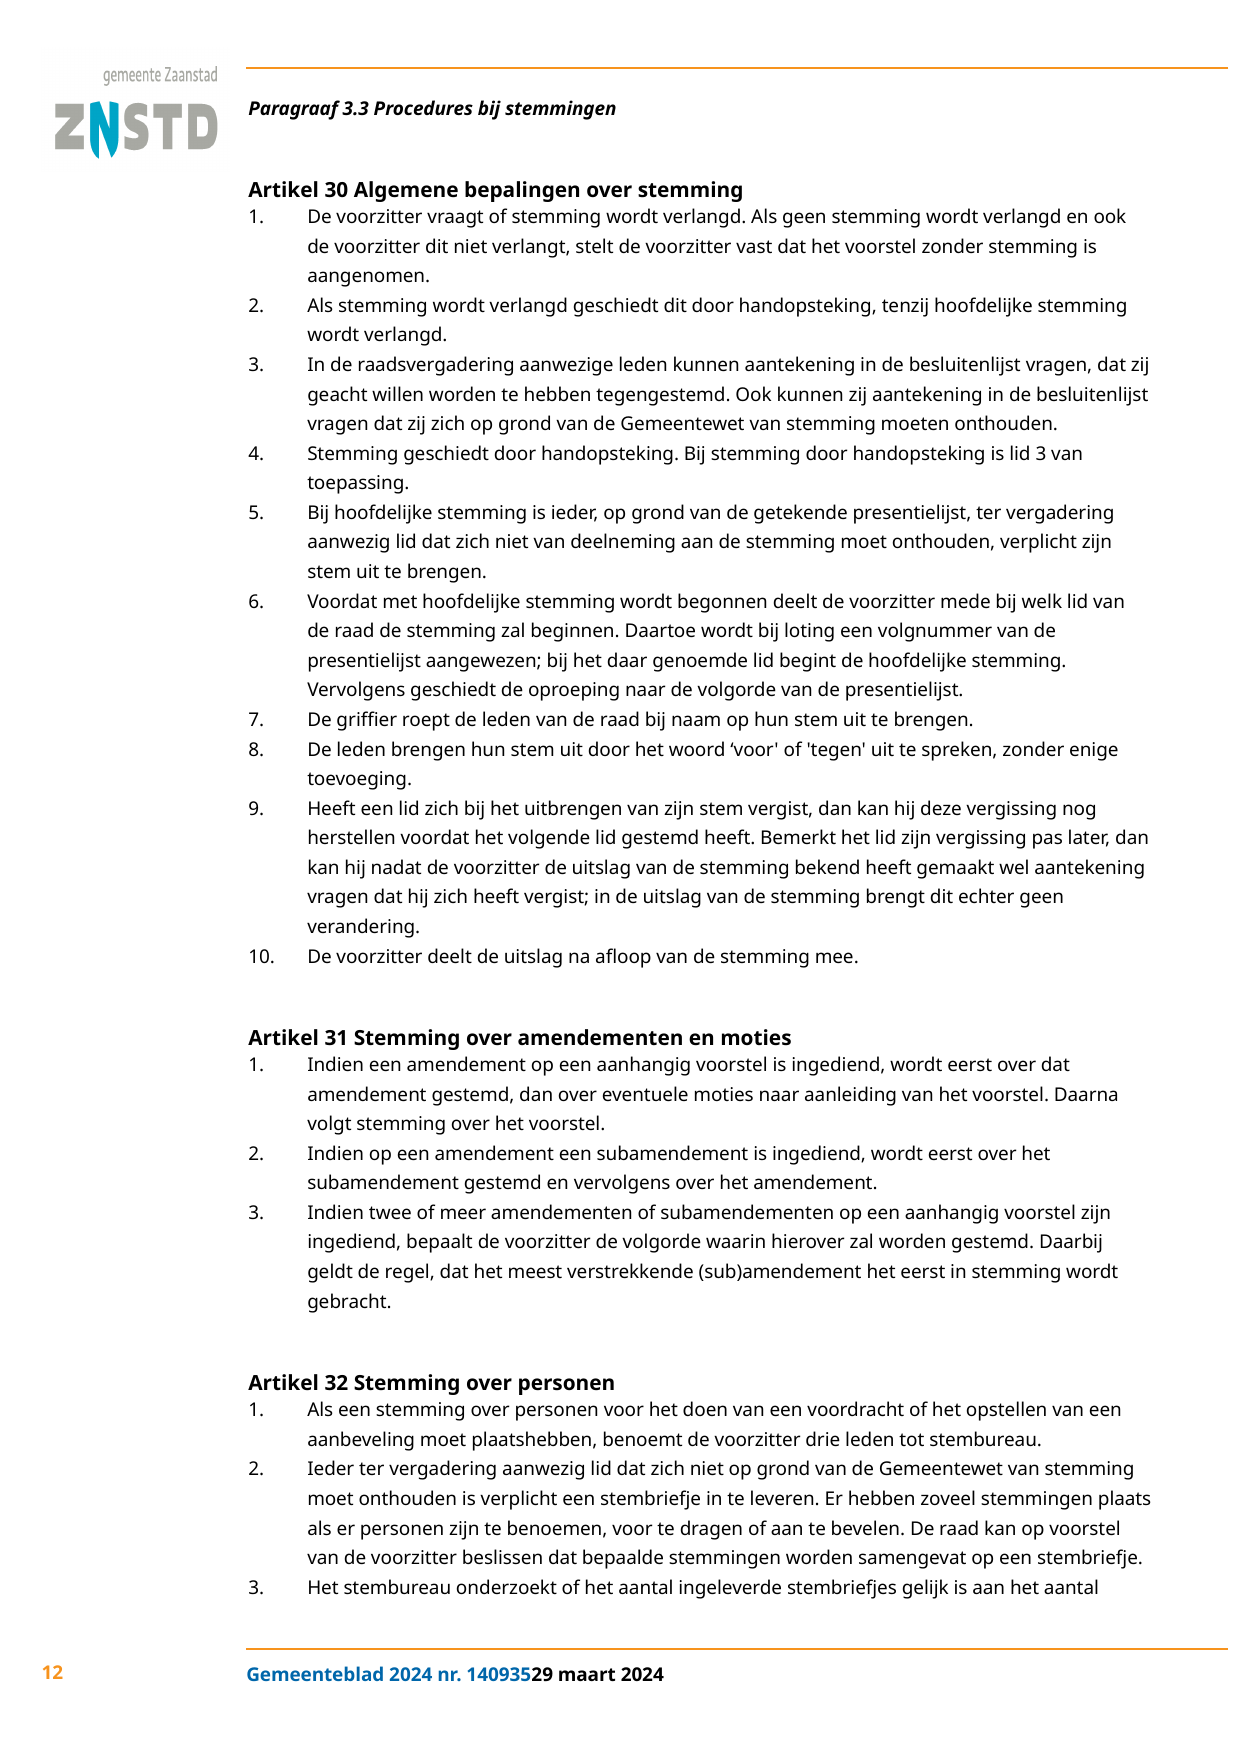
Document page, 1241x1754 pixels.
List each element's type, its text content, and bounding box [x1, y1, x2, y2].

list Bij hoofdelijke stemming is ieder, op grond van de getekende presentielijst, ter vergadering aanwezig lid dat zich niet van deelneming aan de stemming moet onthouden, verplicht zijn stem uit te brengen. [248, 499, 1152, 584]
list De voorzitter deelt de uitslag na afloop van de stemming mee. [248, 943, 1152, 968]
text Paragraaf 3.3 Procedures bij stemmingen [248, 95, 1152, 121]
list Voordat met hoofdelijke stemming wordt begonnen deelt de voorzitter mede bij welk lid van de raad de stemming zal beginnen. Daartoe wordt bij loting een volgnummer van de presentielijst aangewezen; bij het daar genoemde lid begint de hoofdelijke stemming. Vervolgens geschiedt de oproeping naar de volgorde van de presentielijst. [248, 588, 1152, 702]
text Artikel 30 Algemene bepalingen over stemming [248, 175, 1152, 203]
picture [41, 47, 231, 172]
text Artikel 31 Stemming over amendementen en moties [248, 1023, 1152, 1051]
text Artikel 32 Stemming over personen [248, 1368, 1152, 1396]
list Indien op een amendement een subamendement is ingediend, wordt eerst over het subamendement gestemd en vervolgens over het amendement. [248, 1140, 1152, 1195]
list De griffier roept de leden van de raad bij naam op hun stem uit te brengen. [248, 706, 1152, 732]
list De leden brengen hun stem uit door het woord ‘voor' of 'tegen' uit te spreken, zonder enige toevoeging. [248, 736, 1152, 791]
list De voorzitter vraagt of stemming wordt verlangd. Als geen stemming wordt verlangd en ook de voorzitter dit niet verlangt, stelt de voorzitter vast dat het voorstel zonder stemming is aangenomen. [248, 203, 1152, 288]
list In de raadsvergadering aanwezige leden kunnen aantekening in de besluitenlijst vragen, dat zij geacht willen worden te hebben tegengestemd. Ook kunnen zij aantekening in de besluitenlijst vragen dat zij zich op grond van de Gemeentewet van stemming moeten onthouden. [248, 351, 1152, 436]
list Heeft een lid zich bij het uitbrengen van zijn stem vergist, dan kan hij deze vergissing nog herstellen voordat het volgende lid gestemd heeft. Bemerkt het lid zijn vergissing pas later, dan kan hij nadat de voorzitter de uitslag van de stemming bekend heeft gemaakt wel aantekening vragen dat hij zich heeft vergist; in de uitslag van de stemming brengt dit echter geen verandering. [248, 795, 1152, 939]
list Als een stemming over personen voor het doen van een voordracht of het opstellen van een aanbeveling moet plaatshebben, benoemt de voorzitter drie leden tot stembureau. [248, 1396, 1152, 1452]
list Het stembureau onderzoekt of het aantal ingeleverde stembriefjes gelijk is aan het aantal [248, 1574, 1152, 1599]
list Stemming geschiedt door handopsteking. Bij stemming door handopsteking is lid 3 van toepassing. [248, 440, 1152, 495]
list Indien twee of meer amendementen of subamendementen op een aanhangig voorstel zijn ingediend, bepaalt de voorzitter de volgorde waarin hierover zal worden gestemd. Daarbij geldt de regel, dat het meest verstrekkende (sub)amendement het eerst in stemming wordt gebracht. [248, 1199, 1152, 1314]
list Ieder ter vergadering aanwezig lid dat zich niet op grond van de Gemeentewet van stemming moet onthouden is verplicht een stembriefje in te leveren. Er hebben zoveel stemmingen plaats als er personen zijn te benoemen, voor te dragen of aan te bevelen. De raad kan op voorstel van de voorzitter beslissen dat bepaalde stemmingen worden samengevat op een stembriefje. [248, 1456, 1152, 1570]
list Indien een amendement op een aanhangig voorstel is ingediend, wordt eerst over dat amendement gestemd, dan over eventuele moties naar aanleiding van het voorstel. Daarna volgt stemming over het voorstel. [248, 1051, 1152, 1136]
list Als stemming wordt verlangd geschiedt dit door handopsteking, tenzij hoofdelijke stemming wordt verlangd. [248, 292, 1152, 347]
